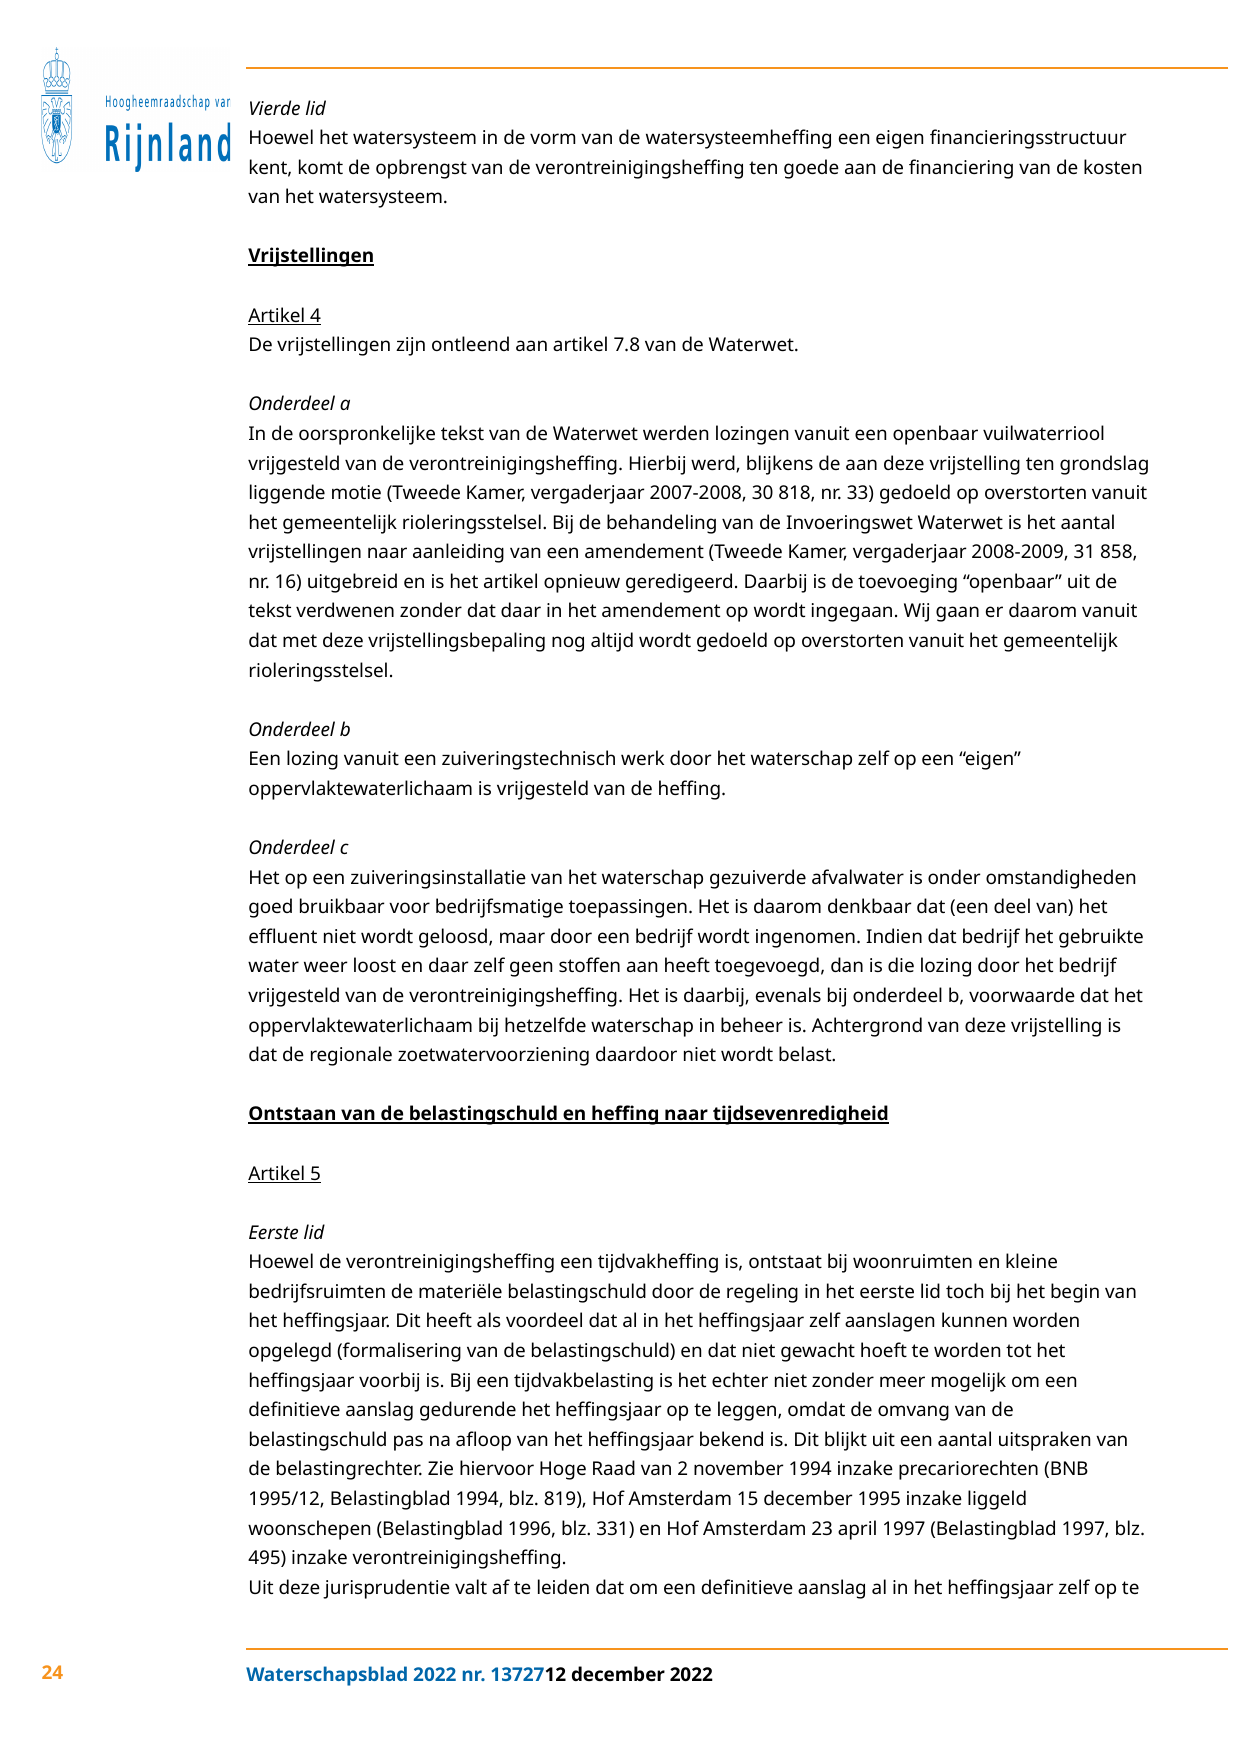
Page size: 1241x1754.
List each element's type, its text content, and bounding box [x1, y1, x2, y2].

text Uit deze jurisprudentie valt af te leiden dat om een definitieve aanslag al in het heffingsjaar zelf op te [248, 1574, 1152, 1600]
text Artikel 5 [248, 1160, 1152, 1186]
text Onderdeel b [248, 716, 1152, 742]
text Eerste lid [248, 1219, 1152, 1245]
text Vierde lid [248, 95, 1152, 121]
text Artikel 4 [248, 302, 1152, 328]
text Onderdeel c [248, 834, 1152, 860]
text Ontstaan van de belastingschuld en heffing naar tijdsevenredigheid [248, 1101, 1152, 1126]
text De vrijstellingen zijn ontleend aan artikel 7.8 van de Waterwet. [248, 331, 1152, 357]
text In de oorspronkelijke tekst van de Waterwet werden lozingen vanuit een openbaar vuilwaterriool vrijgesteld van de verontreinigingsheffing. Hierbij werd, blijkens de aan deze vrijstelling ten grondslag liggende motie (Tweede Kamer, vergaderjaar 2007-2008, 30 818, nr. 33) gedoeld op overstorten vanuit het gemeentelijk rioleringsstelsel. Bij de behandeling van de Invoeringswet Waterwet is het aantal vrijstellingen naar aanleiding van een amendement (Tweede Kamer, vergaderjaar 2008-2009, 31 858, nr. 16) uitgebreid en is het artikel opnieuw geredigeerd. Daarbij is de toevoeging “openbaar” uit de tekst verdwenen zonder dat daar in het amendement op wordt ingegaan. Wij gaan er daarom vanuit dat met deze vrijstellingsbepaling nog altijd wordt gedoeld op overstorten vanuit het gemeentelijk rioleringsstelsel. [248, 420, 1152, 683]
text Hoewel de verontreinigingsheffing een tijdvakheffing is, ontstaat bij woonruimten en kleine bedrijfsruimten de materiële belastingschuld door de regeling in het eerste lid toch bij het begin van het heffingsjaar. Dit heeft als voordeel dat al in het heffingsjaar zelf aanslagen kunnen worden opgelegd (formalisering van de belastingschuld) en dat niet gewacht hoeft te worden tot het heffingsjaar voorbij is. Bij een tijdvakbelasting is het echter niet zonder meer mogelijk om een definitieve aanslag gedurende het heffingsjaar op te leggen, omdat de omvang van de belastingschuld pas na afloop van het heffingsjaar bekend is. Dit blijkt uit een aantal uitspraken van de belastingrechter. Zie hiervoor Hoge Raad van 2 november 1994 inzake precariorechten (BNB 1995/12, Belastingblad 1994, blz. 819), Hof Amsterdam 15 december 1995 inzake liggeld woonschepen (Belastingblad 1996, blz. 331) en Hof Amsterdam 23 april 1997 (Belastingblad 1997, blz. 495) inzake verontreinigingsheffing. [248, 1248, 1152, 1570]
picture [41, 47, 231, 172]
text Het op een zuiveringsinstallatie van het waterschap gezuiverde afvalwater is onder omstandigheden goed bruikbaar voor bedrijfsmatige toepassingen. Het is daarom denkbaar dat (een deel van) het effluent niet wordt geloosd, maar door een bedrijf wordt ingenomen. Indien dat bedrijf het gebruikte water weer loost en daar zelf geen stoffen aan heeft toegevoegd, dan is die lozing door het bedrijf vrijgesteld van de verontreinigingsheffing. Het is daarbij, evenals bij onderdeel b, voorwaarde dat het oppervlaktewaterlichaam bij hetzelfde waterschap in beheer is. Achtergrond van deze vrijstelling is dat de regionale zoetwatervoorziening daardoor niet wordt belast. [248, 864, 1152, 1067]
text Een lozing vanuit een zuiveringstechnisch werk door het waterschap zelf op een “eigen” oppervlaktewaterlichaam is vrijgesteld van de heffing. [248, 746, 1152, 801]
text Onderdeel a [248, 391, 1152, 416]
text Vrijstellingen [248, 243, 1152, 268]
text Hoewel het watersysteem in de vorm van de watersysteemheffing een eigen financieringsstructuur kent, komt de opbrengst van de verontreinigingsheffing ten goede aan de financiering van de kosten van het watersysteem. [248, 124, 1152, 209]
